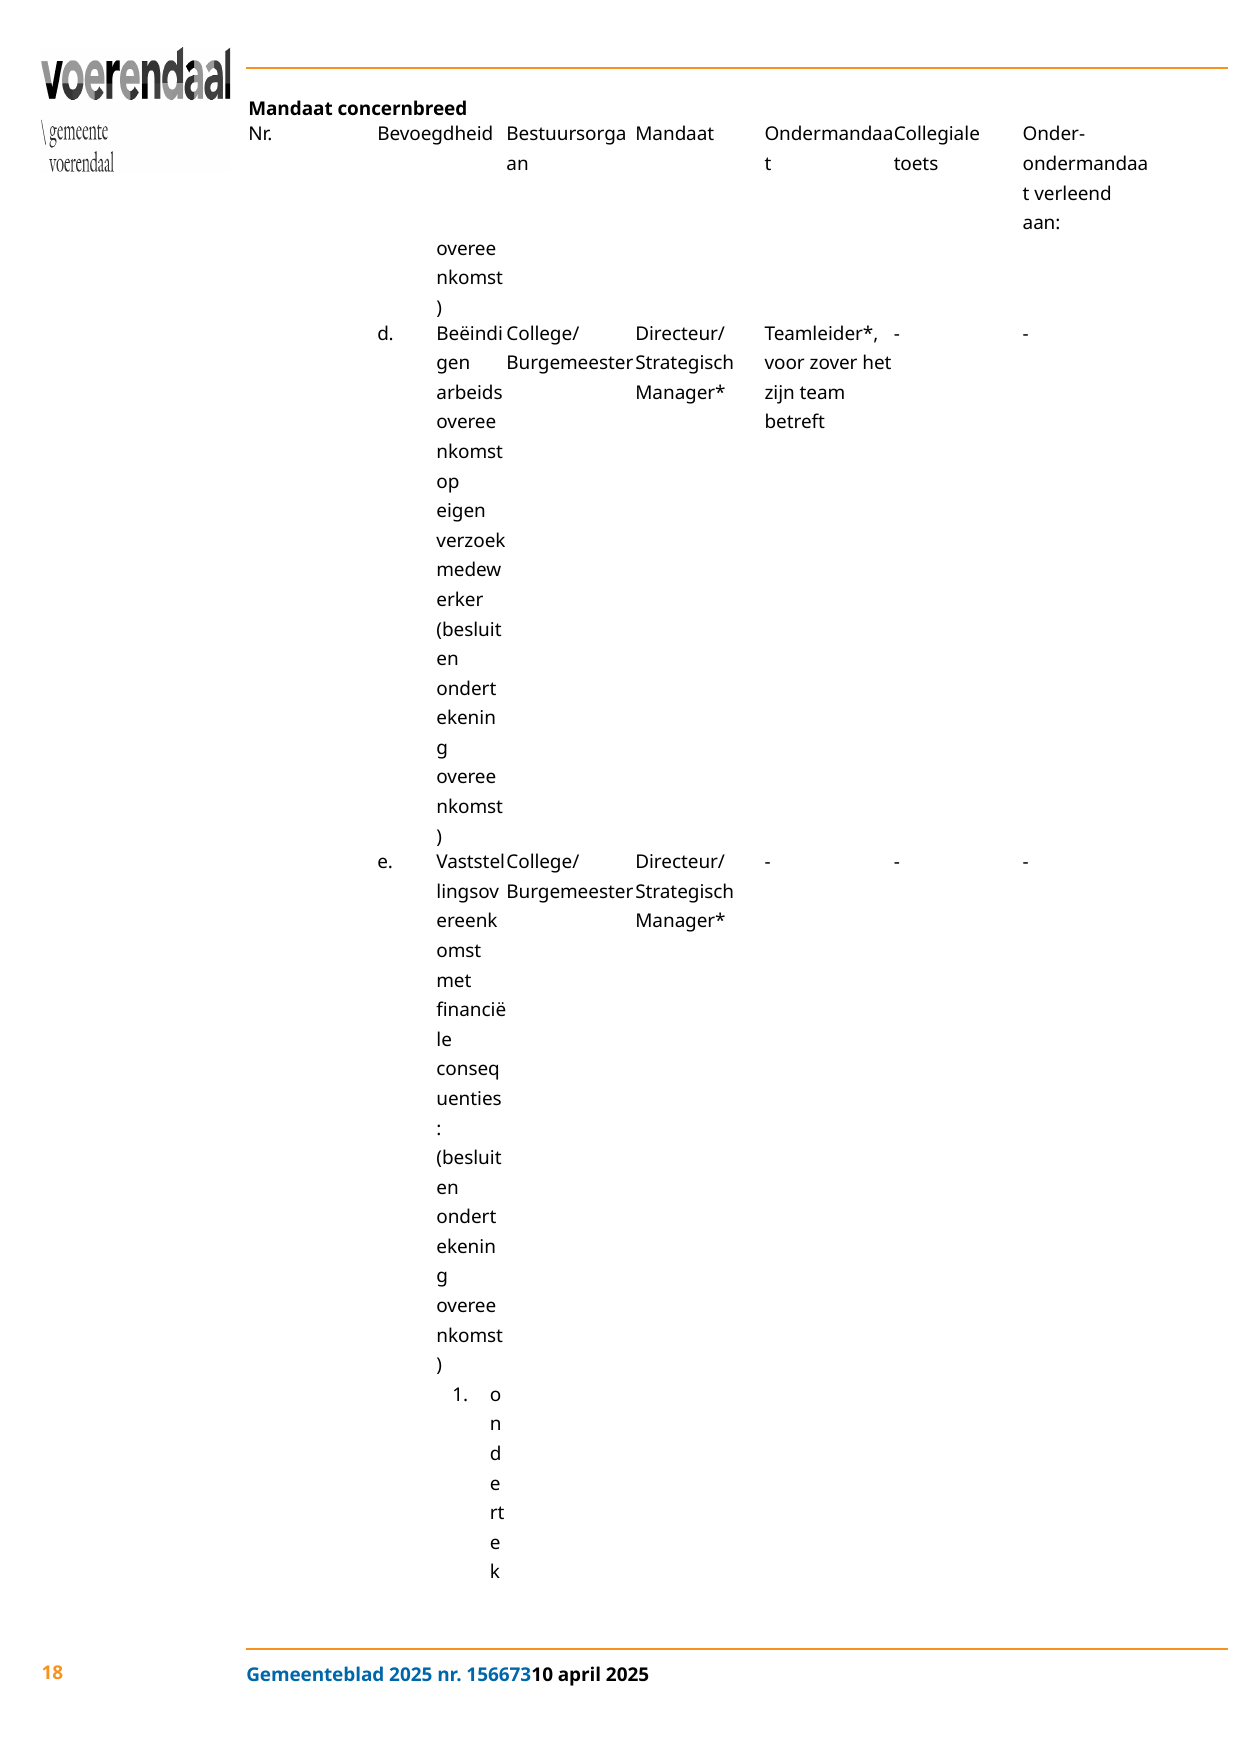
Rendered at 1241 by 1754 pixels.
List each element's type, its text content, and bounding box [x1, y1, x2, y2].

table_cell Vaststellingsovereenkomst met financiële consequenties: (besluit en ondertekening overeenkomst) ondertek [377, 849, 506, 1584]
table_cell Onder-ondermandaat verleend aan: [1023, 121, 1152, 235]
table_cell - [1023, 320, 1152, 848]
table_cell [635, 235, 764, 320]
table_cell [506, 235, 635, 320]
table_cell - [1023, 849, 1152, 1584]
table_cell - [894, 849, 1022, 1584]
table_cell Beëindigen arbeidsovereenkomst op eigen verzoek medewerker (besluit en ondertekening overeenkomst) [377, 320, 506, 848]
table_cell overeenkomst) [377, 235, 506, 320]
table_cell - [894, 235, 1022, 320]
table_cell Bestuursorgaan [506, 121, 635, 235]
table_header [764, 95, 893, 121]
picture [41, 47, 231, 172]
table_cell Bevoegdheid [377, 121, 506, 235]
table_header Mandaat concernbreed [248, 95, 764, 121]
table_cell - [894, 320, 1022, 848]
table_cell Mandaat [635, 121, 764, 235]
table_header [894, 95, 1152, 121]
table_cell Nr. [248, 121, 377, 235]
table_cell Directeur/ Strategisch Manager* [635, 849, 764, 1584]
table_cell [248, 320, 377, 848]
table_cell College/ Burgemeester [506, 320, 635, 848]
table_cell - [1023, 235, 1152, 320]
table_cell [248, 849, 377, 1584]
table_cell Teamleider*, voor zover het zijn team betreft [764, 320, 893, 848]
table_cell - [764, 849, 893, 1584]
table_cell Ondermandaat [764, 121, 893, 235]
table_cell College/ Burgemeester [506, 849, 635, 1584]
table_cell [764, 235, 893, 320]
table_cell [248, 235, 377, 320]
table_cell Directeur/ Strategisch Manager* [635, 320, 764, 848]
table_cell Collegiale toets [894, 121, 1022, 235]
